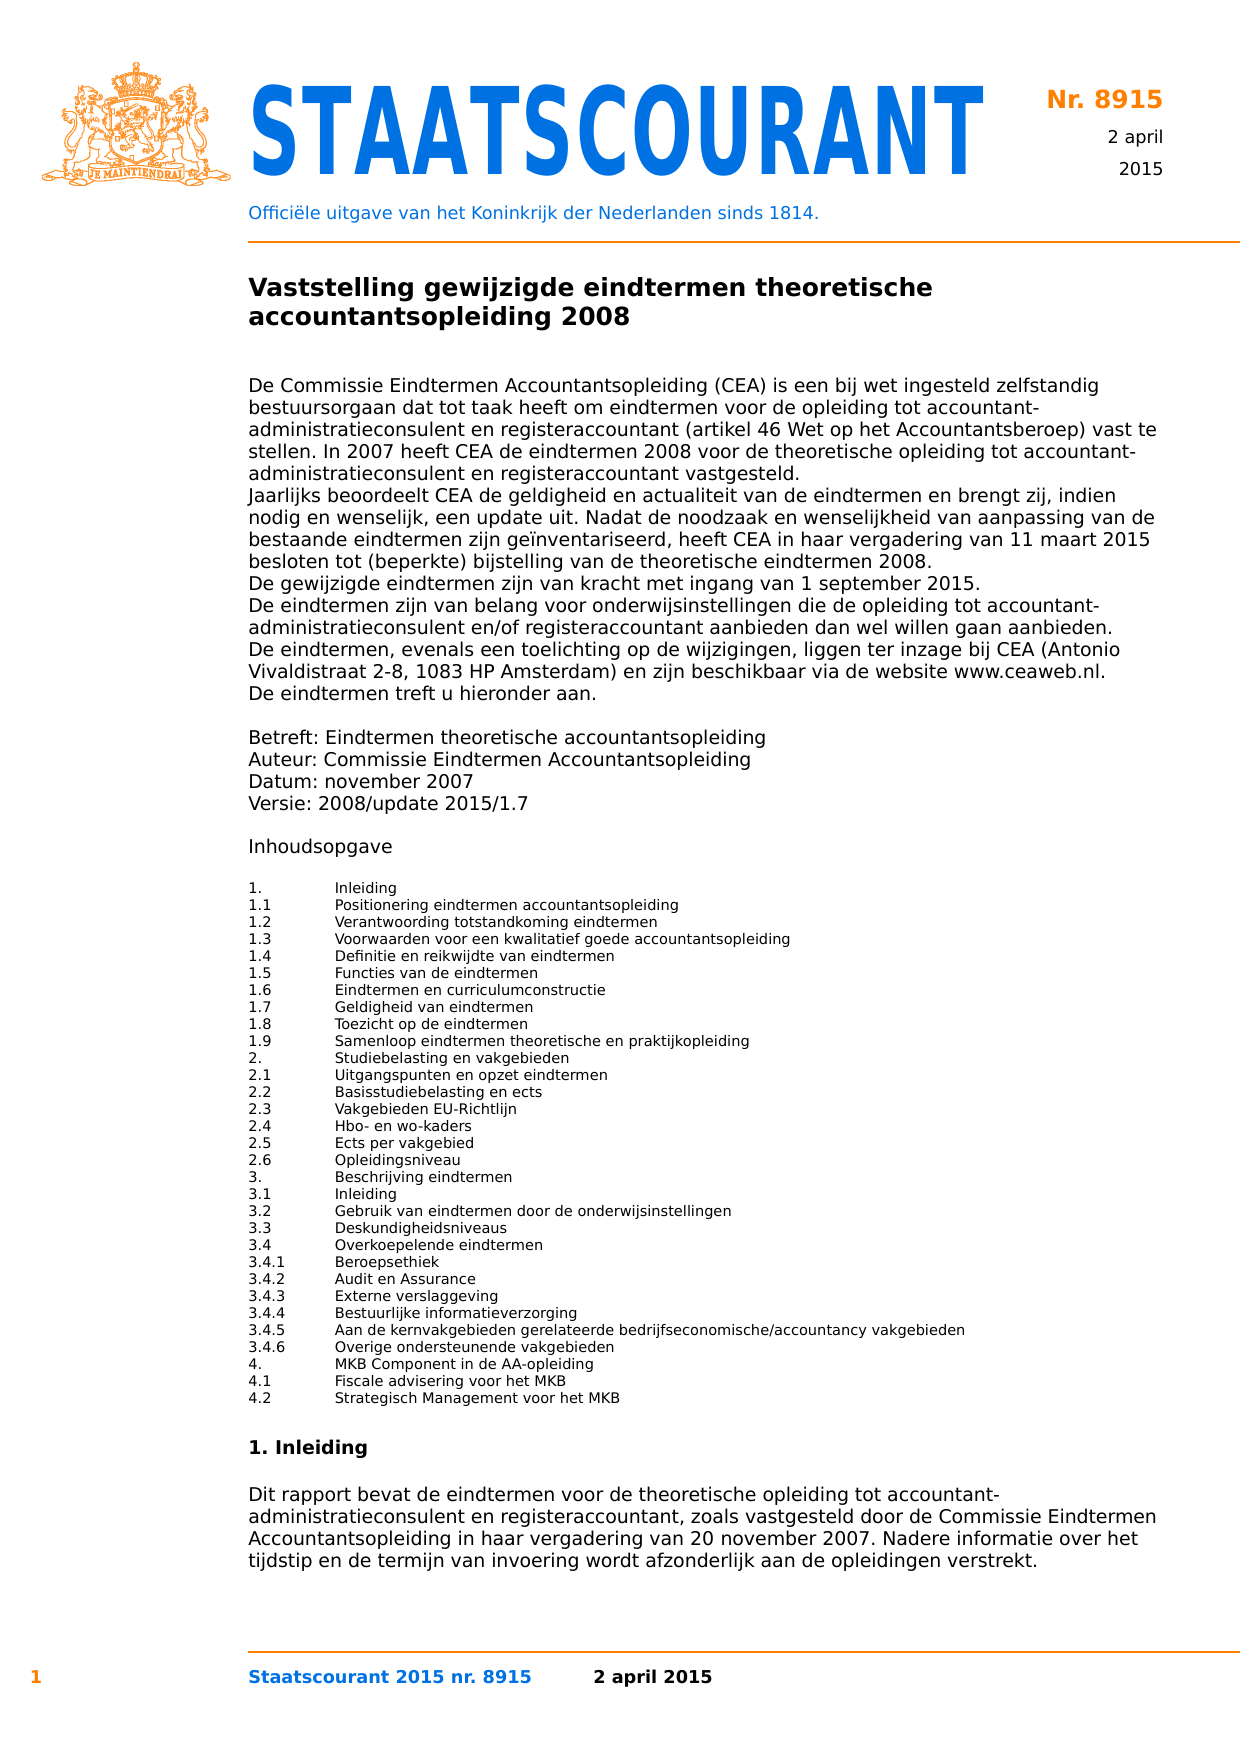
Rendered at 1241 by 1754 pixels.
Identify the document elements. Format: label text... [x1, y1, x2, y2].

table_cell 1.5 [248, 965, 328, 982]
table_cell Gebruik van eindtermen door de onderwijsinstellingen [329, 1203, 1163, 1220]
table_cell 1.2 [248, 914, 328, 931]
table_header [25, 62, 248, 241]
table_cell Geldigheid van eindtermen [329, 999, 1163, 1016]
text Datum: november 2007 [248, 771, 1163, 793]
table_header Inleiding [329, 880, 1163, 897]
picture [41, 62, 231, 186]
table_cell 2.3 [248, 1101, 328, 1118]
table_cell 1.6 [248, 982, 328, 999]
text De Commissie Eindtermen Accountantsopleiding (CEA) is een bij wet ingesteld zelfstandig bestuursorgaan dat tot taak heeft om eindtermen voor de opleiding tot accountant-administratieconsulent en registeraccountant (artikel 46 Wet op het Accountantsberoep) vast te stellen. In 2007 heeft CEA de eindtermen 2008 voor de theoretische opleiding tot accountant-administratieconsulent en registeraccountant vastgesteld. [248, 375, 1163, 485]
table_cell Officiële uitgave van het Koninkrijk der Nederlanden sinds 1814. [248, 203, 1240, 241]
table_cell Overige ondersteunende vakgebieden [329, 1339, 1163, 1356]
table_cell 4. [248, 1356, 328, 1373]
text De eindtermen treft u hieronder aan. [248, 683, 1163, 705]
text Betreft: Eindtermen theoretische accountantsopleiding [248, 727, 1163, 749]
table_cell Definitie en reikwijdte van eindtermen [329, 948, 1163, 965]
table_cell 3. [248, 1169, 328, 1186]
table_header STAATSCOURANT [248, 62, 998, 203]
table_cell Samenloop eindtermen theoretische en praktijkopleiding [329, 1033, 1163, 1050]
table_cell 3.3 [248, 1220, 328, 1237]
table_cell Fiscale advisering voor het MKB [329, 1373, 1163, 1390]
table_cell Functies van de eindtermen [329, 965, 1163, 982]
table_cell Verantwoording totstandkoming eindtermen [329, 914, 1163, 931]
table_cell MKB Component in de AA-opleiding [329, 1356, 1163, 1373]
table_cell 3.4.3 [248, 1288, 328, 1305]
table_cell Strategisch Management voor het MKB [329, 1390, 1163, 1407]
table_cell Beschrijving eindtermen [329, 1169, 1163, 1186]
table_cell 3.4.2 [248, 1271, 328, 1288]
table_cell 3.4.1 [248, 1254, 328, 1271]
table_header 1. [248, 880, 328, 897]
table_cell Uitgangspunten en opzet eindtermen [329, 1067, 1163, 1084]
text Inhoudsopgave [248, 836, 1163, 858]
table_cell 1.1 [248, 897, 328, 914]
table_cell Deskundigheidsniveaus [329, 1220, 1163, 1237]
table_cell 3.4 [248, 1237, 328, 1254]
table_cell Beroepsethiek [329, 1254, 1163, 1271]
subtitle Vaststelling gewijzigde eindtermen theoretische accountantsopleiding 2008 [248, 273, 1163, 331]
table_cell Bestuurlijke informatieverzorging [329, 1305, 1163, 1322]
table_cell 1.7 [248, 999, 328, 1016]
table_cell 4.2 [248, 1390, 328, 1407]
table_cell Aan de kernvakgebieden gerelateerde bedrijfseconomische/accountancy vakgebieden [329, 1322, 1163, 1339]
table_cell Opleidingsniveau [329, 1152, 1163, 1169]
table_cell Basisstudiebelasting en ects [329, 1084, 1163, 1101]
table_header Nr. 8915 [998, 62, 1240, 121]
table_cell 3.4.4 [248, 1305, 328, 1322]
table_cell Studiebelasting en vakgebieden [329, 1050, 1163, 1067]
table_cell 2.4 [248, 1118, 328, 1135]
text De eindtermen, evenals een toelichting op de wijzigingen, liggen ter inzage bij CEA (Antonio Vivaldistraat 2-8, 1083 HP Amsterdam) en zijn beschikbaar via de website www.ceaweb.nl. [248, 639, 1163, 683]
table_cell Toezicht op de eindtermen [329, 1016, 1163, 1033]
table_cell Inleiding [329, 1186, 1163, 1203]
table_cell 2. [248, 1050, 328, 1067]
table_cell 2 april [998, 121, 1240, 153]
table_cell 3.4.5 [248, 1322, 328, 1339]
table_cell Audit en Assurance [329, 1271, 1163, 1288]
table_cell 1.8 [248, 1016, 328, 1033]
table_cell 2.2 [248, 1084, 328, 1101]
table_cell Overkoepelende eindtermen [329, 1237, 1163, 1254]
table_cell 3.4.6 [248, 1339, 328, 1356]
table_cell 2.6 [248, 1152, 328, 1169]
table_cell Ects per vakgebied [329, 1135, 1163, 1152]
table_cell Hbo- en wo-kaders [329, 1118, 1163, 1135]
table_cell Externe verslaggeving [329, 1288, 1163, 1305]
table_cell 2015 [998, 153, 1240, 203]
text Jaarlijks beoordeelt CEA de geldigheid en actualiteit van de eindtermen en brengt zij, indien nodig en wenselijk, een update uit. Nadat de noodzaak en wenselijkheid van aanpassing van de bestaande eindtermen zijn geïnventariseerd, heeft CEA in haar vergadering van 11 maart 2015 besloten tot (beperkte) bijstelling van de theoretische eindtermen 2008. [248, 485, 1163, 573]
table_cell 1.9 [248, 1033, 328, 1050]
subtitle 1. Inleiding [248, 1437, 1163, 1459]
table_cell 3.1 [248, 1186, 328, 1203]
table_cell 3.2 [248, 1203, 328, 1220]
text De gewijzigde eindtermen zijn van kracht met ingang van 1 september 2015. [248, 573, 1163, 595]
table_cell 1.3 [248, 931, 328, 948]
table_cell Voorwaarden voor een kwalitatief goede accountantsopleiding [329, 931, 1163, 948]
table_cell Eindtermen en curriculumconstructie [329, 982, 1163, 999]
table_cell Vakgebieden EU-Richtlijn [329, 1101, 1163, 1118]
table_cell 2.5 [248, 1135, 328, 1152]
text Versie: 2008/update 2015/1.7 [248, 793, 1163, 814]
table_cell 1.4 [248, 948, 328, 965]
text De eindtermen zijn van belang voor onderwijsinstellingen die de opleiding tot accountant-administratieconsulent en/of registeraccountant aanbieden dan wel willen gaan aanbieden. [248, 595, 1163, 639]
table_cell Positionering eindtermen accountantsopleiding [329, 897, 1163, 914]
table_cell 4.1 [248, 1373, 328, 1390]
text Dit rapport bevat de eindtermen voor de theoretische opleiding tot accountant-administratieconsulent en registeraccountant, zoals vastgesteld door de Commissie Eindtermen Accountantsopleiding in haar vergadering van 20 november 2007. Nadere informatie over het tijdstip en de termijn van invoering wordt afzonderlijk aan de opleidingen verstrekt. [248, 1484, 1163, 1572]
table_cell 2.1 [248, 1067, 328, 1084]
text Auteur: Commissie Eindtermen Accountantsopleiding [248, 749, 1163, 771]
